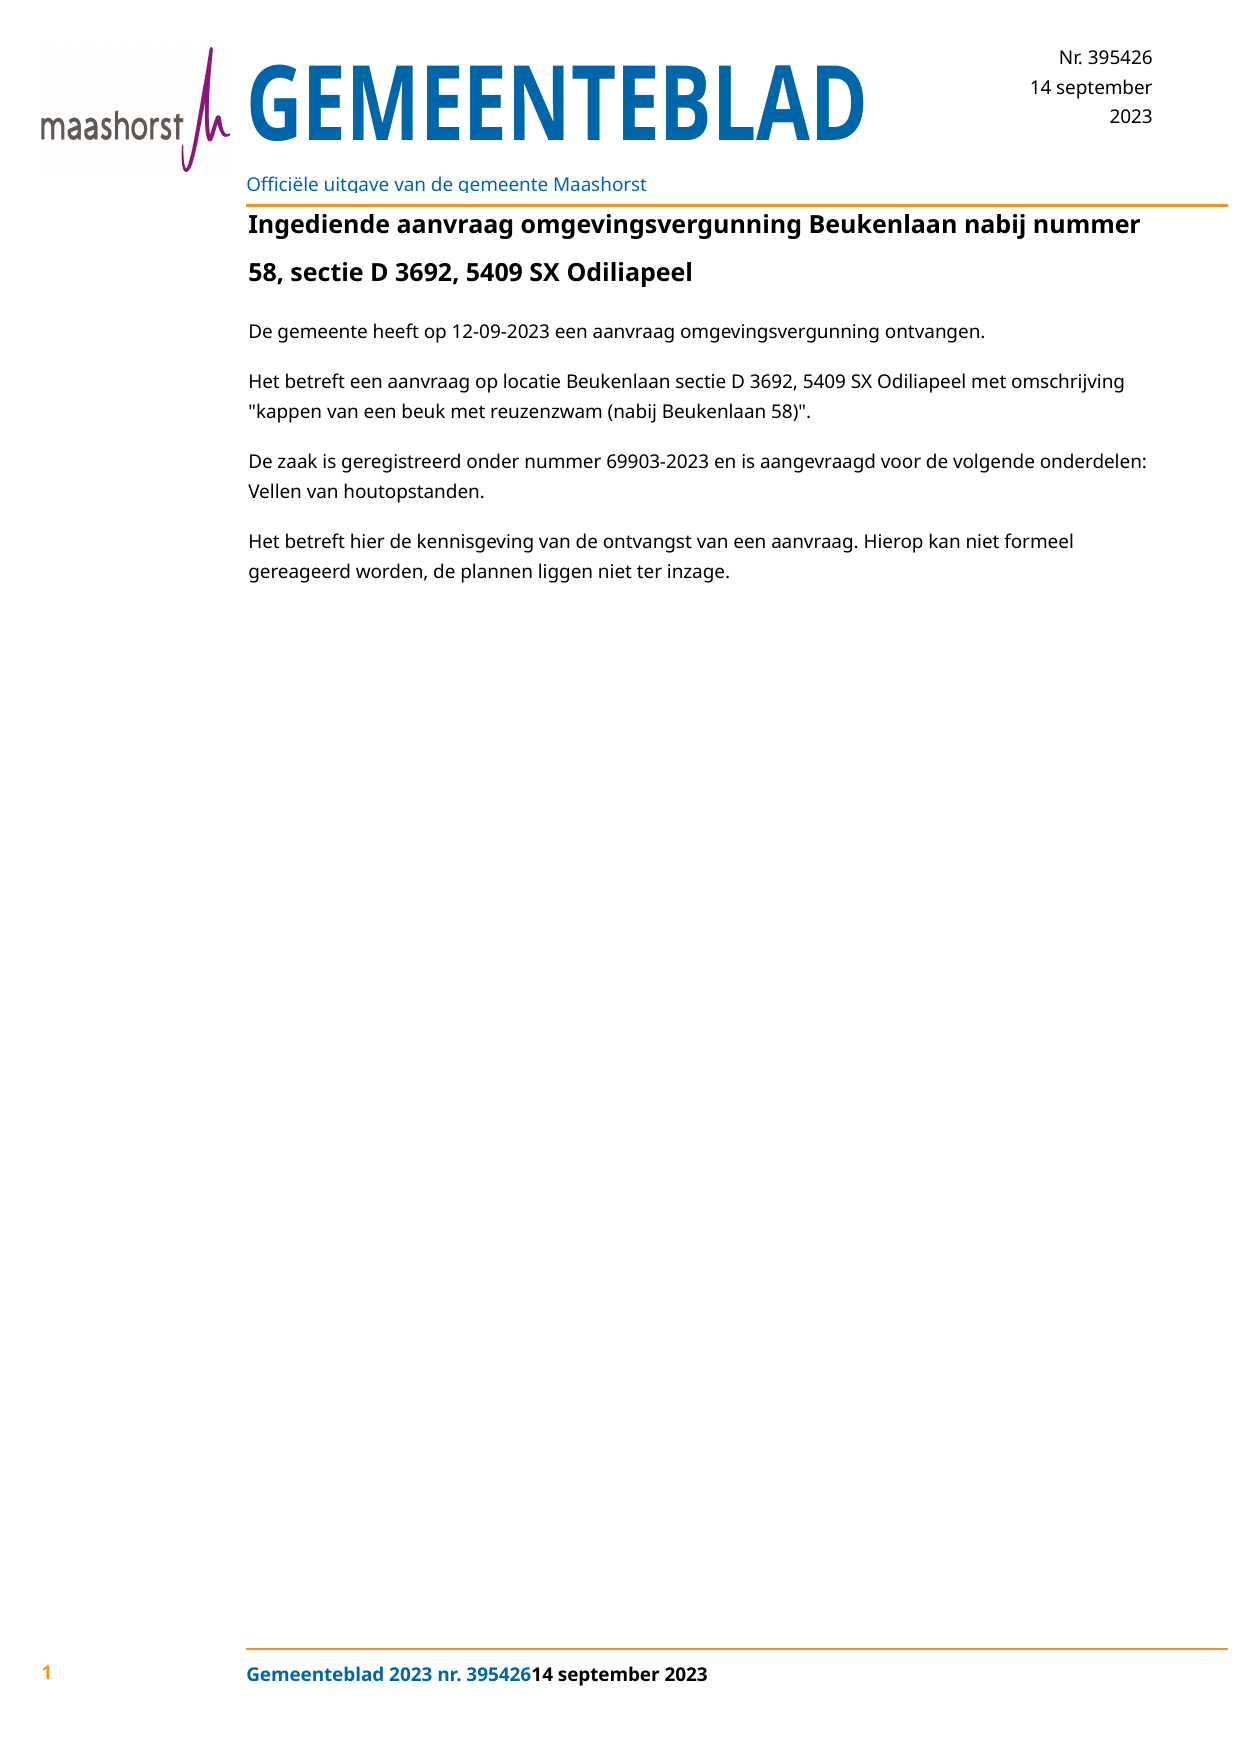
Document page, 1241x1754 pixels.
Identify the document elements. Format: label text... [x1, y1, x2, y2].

text Ingediende aanvraag omgevingsvergunning Beukenlaan nabij nummer 58, sectie D 3692, 5409 SX Odiliapeel [248, 207, 1152, 288]
text Het betreft een aanvraag op locatie Beukenlaan sectie D 3692, 5409 SX Odiliapeel met omschrijving "kappen van een beuk met reuzenzwam (nabij Beukenlaan 58)". [248, 368, 1152, 424]
text De zaak is geregistreerd onder nummer 69903-2023 en is aangevraagd voor de volgende onderdelen: Vellen van houtopstanden. [248, 448, 1152, 504]
picture [41, 47, 231, 172]
text De gemeente heeft op 12-09-2023 een aanvraag omgevingsvergunning ontvangen. [248, 318, 1152, 344]
text Het betreft hier de kennisgeving van de ontvangst van een aanvraag. Hierop kan niet formeel gereageerd worden, de plannen liggen niet ter inzage. [248, 528, 1152, 584]
